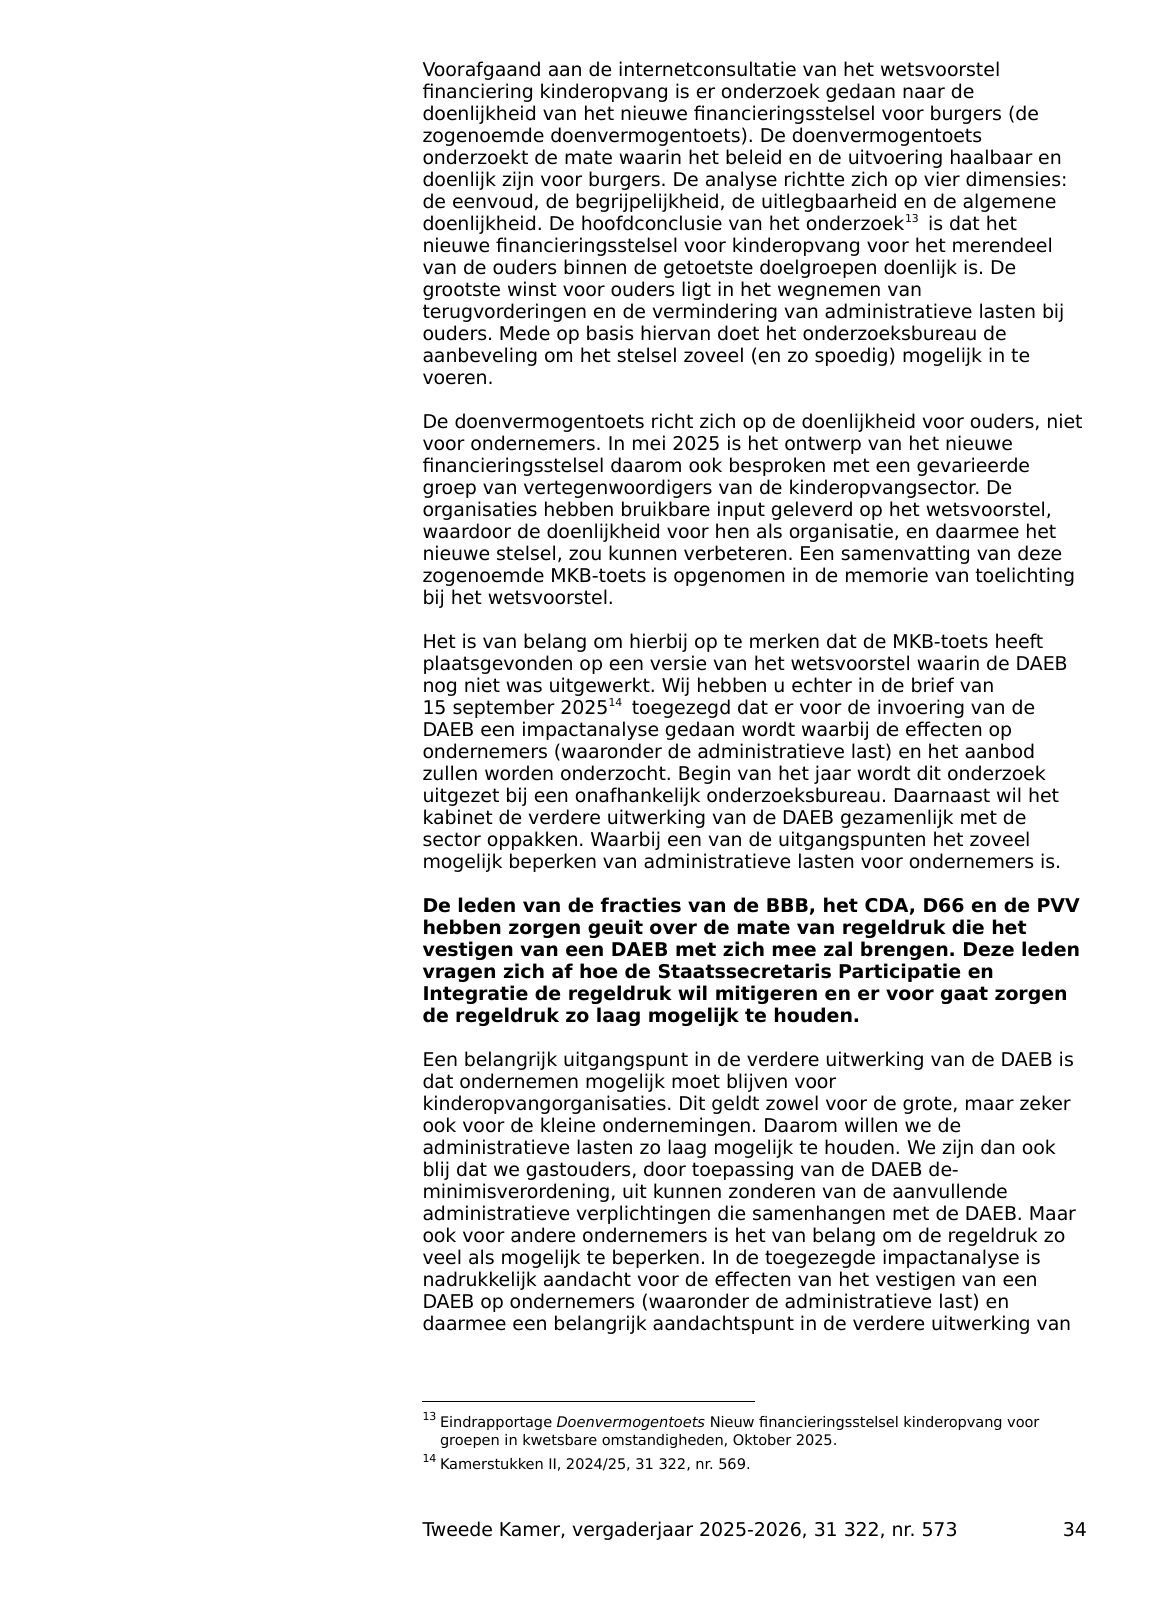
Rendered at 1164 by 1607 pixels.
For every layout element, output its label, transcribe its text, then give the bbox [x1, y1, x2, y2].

text De doenvermogentoets richt zich op de doenlijkheid voor ouders, niet voor ondernemers. In mei 2025 is het ontwerp van het nieuwe financieringsstelsel daarom ook besproken met een gevarieerde groep van vertegenwoordigers van de kinderopvangsector. De organisaties hebben bruikbare input geleverd op het wetsvoorstel, waardoor de doenlijkheid voor hen als organisatie, en daarmee het nieuwe stelsel, zou kunnen verbeteren. Een samenvatting van deze zogenoemde MKB-toets is opgenomen in de memorie van toelichting bij het wetsvoorstel. [422, 411, 1087, 609]
text Een belangrijk uitgangspunt in de verdere uitwerking van de DAEB is dat ondernemen mogelijk moet blijven voor kinderopvangorganisaties. Dit geldt zowel voor de grote, maar zeker ook voor de kleine ondernemingen. Daarom willen we de administratieve lasten zo laag mogelijk te houden. We zijn dan ook blij dat we gastouders, door toepassing van de DAEB de-minimisverordening, uit kunnen zonderen van de aanvullende administratieve verplichtingen die samenhangen met de DAEB. Maar ook voor andere ondernemers is het van belang om de regeldruk zo veel als mogelijk te beperken. In de toegezegde impactanalyse is nadrukkelijk aandacht voor de effecten van het vestigen van een DAEB op ondernemers (waaronder de administratieve last) en daarmee een belangrijk aandachtspunt in de verdere uitwerking van [422, 1049, 1087, 1335]
text Voorafgaand aan de internetconsultatie van het wetsvoorstel financiering kinderopvang is er onderzoek gedaan naar de doenlijkheid van het nieuwe financieringsstelsel voor burgers (de zogenoemde doenvermogentoets). De doenvermogentoets onderzoekt de mate waarin het beleid en de uitvoering haalbaar en doenlijk zijn voor burgers. De analyse richtte zich op vier dimensies: de eenvoud, de begrijpelijkheid, de uitlegbaarheid en de algemene doenlijkheid. De hoofdconclusie van het onderzoek is dat het nieuwe financieringsstelsel voor kinderopvang voor het merendeel van de ouders binnen de getoetste doelgroepen doenlijk is. De grootste winst voor ouders ligt in het wegnemen van terugvorderingen en de vermindering van administratieve lasten bij ouders. Mede op basis hiervan doet het onderzoeksbureau de aanbeveling om het stelsel zoveel (en zo spoedig) mogelijk in te voeren. [422, 59, 1087, 389]
text Eindrapportage Doenvermogentoets Nieuw financieringsstelsel kinderopvang voor groepen in kwetsbare omstandigheden, Oktober 2025. [422, 1410, 1087, 1449]
text Het is van belang om hierbij op te merken dat de MKB-toets heeft plaatsgevonden op een versie van het wetsvoorstel waarin de DAEB nog niet was uitgewerkt. Wij hebben u echter in de brief van 15 september 2025 toegezegd dat er voor de invoering van de DAEB een impactanalyse gedaan wordt waarbij de effecten op ondernemers (waaronder de administratieve last) en het aanbod zullen worden onderzocht. Begin van het jaar wordt dit onderzoek uitgezet bij een onafhankelijk onderzoeksbureau. Daarnaast wil het kabinet de verdere uitwerking van de DAEB gezamenlijk met de sector oppakken. Waarbij een van de uitgangspunten het zoveel mogelijk beperken van administratieve lasten voor ondernemers is. [422, 631, 1087, 873]
text Kamerstukken II, 2024/25, 31 322, nr. 569. [422, 1452, 1087, 1474]
text De leden van de fracties van de BBB, het CDA, D66 en de PVV hebben zorgen geuit over de mate van regeldruk die het vestigen van een DAEB met zich mee zal brengen. Deze leden vragen zich af hoe de Staatssecretaris Participatie en Integratie de regeldruk wil mitigeren en er voor gaat zorgen de regeldruk zo laag mogelijk te houden. [422, 895, 1087, 1027]
